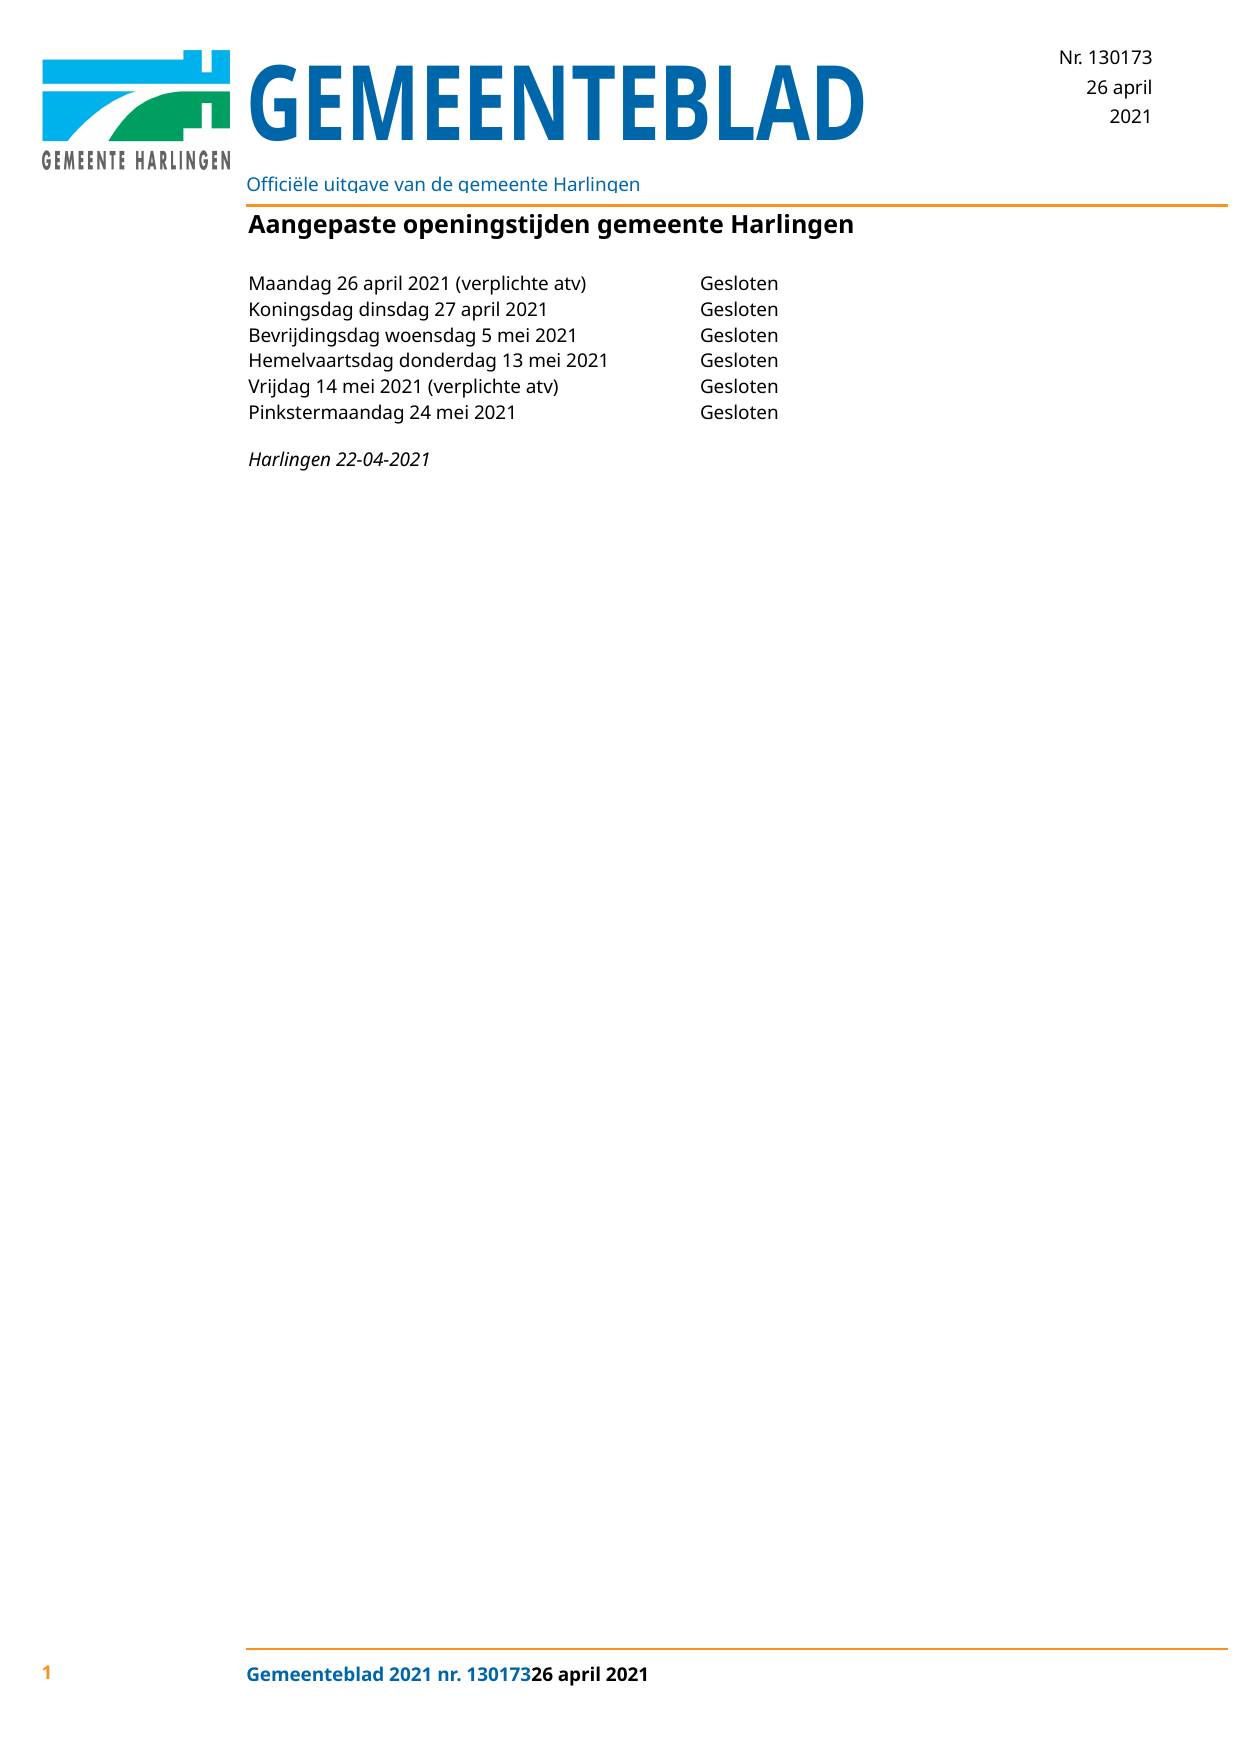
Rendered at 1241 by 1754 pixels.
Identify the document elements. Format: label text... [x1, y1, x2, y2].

table_cell Bevrijdingsdag woensdag 5 mei 2021 [248, 322, 700, 348]
table_cell Gesloten [700, 296, 1152, 322]
text Aangepaste openingstijden gemeente Harlingen [248, 207, 1152, 241]
table_header Maandag 26 april 2021 (verplichte atv) [248, 270, 700, 296]
table_cell Gesloten [700, 373, 1152, 399]
table_cell Vrijdag 14 mei 2021 (verplichte atv) [248, 373, 700, 399]
table_cell Koningsdag dinsdag 27 april 2021 [248, 296, 700, 322]
table_cell Gesloten [700, 322, 1152, 348]
table_cell Hemelvaartsdag donderdag 13 mei 2021 [248, 348, 700, 373]
table_cell Gesloten [700, 348, 1152, 373]
text Harlingen 22-04-2021 [248, 446, 1152, 472]
table_cell Gesloten [700, 399, 1152, 425]
table_cell Pinkstermaandag 24 mei 2021 [248, 399, 700, 425]
picture [41, 47, 231, 172]
table_header Gesloten [700, 270, 1152, 296]
